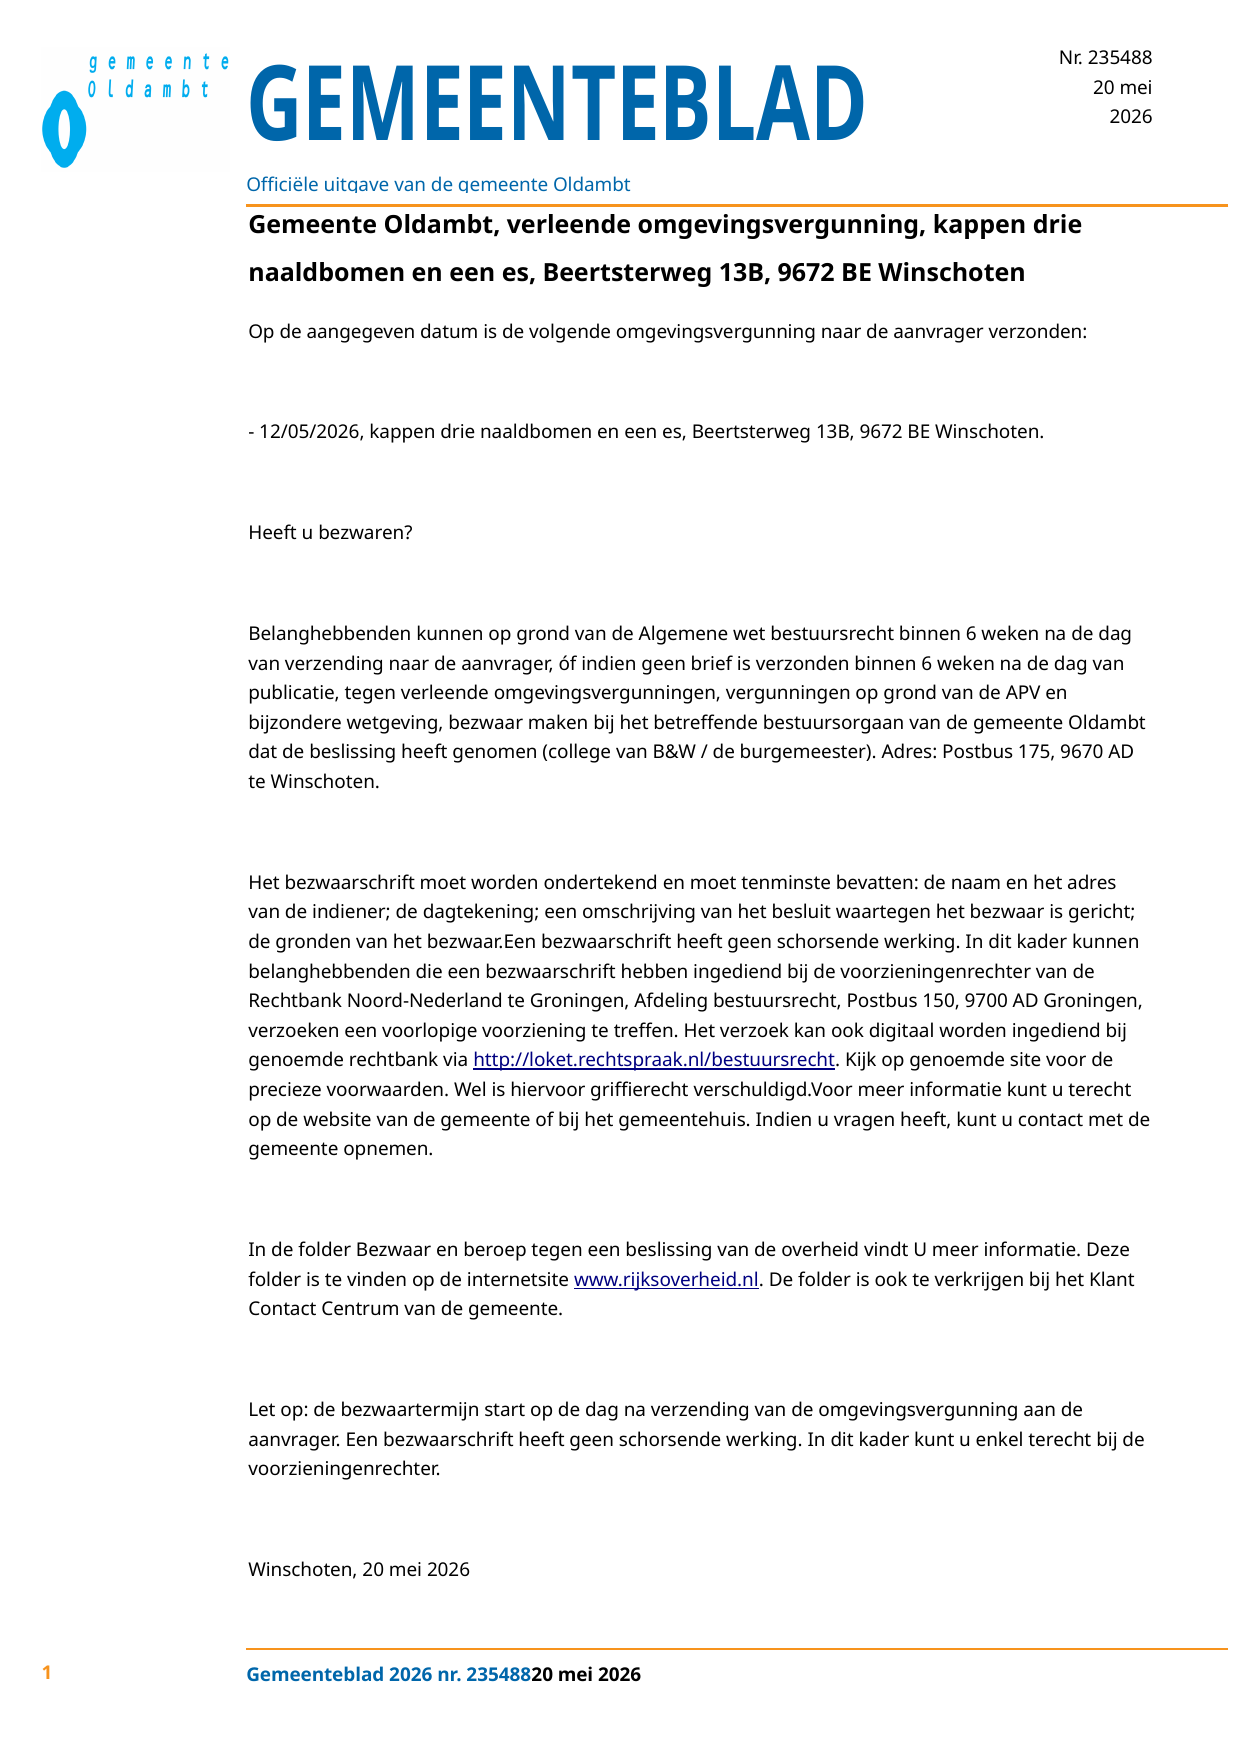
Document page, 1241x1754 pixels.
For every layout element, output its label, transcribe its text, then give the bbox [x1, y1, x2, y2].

text - 12/05/2026, kappen drie naaldbomen en een es, Beertsterweg 13B, 9672 BE Winschoten. [248, 419, 1152, 444]
text In de folder Bezwaar en beroep tegen een beslissing van de overheid vindt U meer informatie. Deze folder is te vinden op de internetsite www.rijksoverheid.nl. De folder is ook te verkrijgen bij het Klant Contact Centrum van de gemeente. [248, 1236, 1152, 1321]
text Winschoten, 20 mei 2026 [248, 1556, 1152, 1582]
text Belanghebbenden kunnen op grond van de Algemene wet bestuursrecht binnen 6 weken na de dag van verzending naar de aanvrager, óf indien geen brief is verzonden binnen 6 weken na de dag van publicatie, tegen verleende omgevingsvergunningen, vergunningen op grond van de APV en bijzondere wetgeving, bezwaar maken bij het betreffende bestuursorgaan van de gemeente Oldambt dat de beslissing heeft genomen (college van B&W / de burgemeester). Adres: Postbus 175, 9670 AD te Winschoten. [248, 620, 1152, 794]
text Op de aangegeven datum is de volgende omgevingsvergunning naar de aanvrager verzonden: [248, 318, 1152, 344]
picture [41, 47, 231, 172]
text Gemeente Oldambt, verleende omgevingsvergunning, kappen drie naaldbomen en een es, Beertsterweg 13B, 9672 BE Winschoten [248, 207, 1152, 288]
text Heeft u bezwaren? [248, 519, 1152, 545]
text Let op: de bezwaartermijn start op de dag na verzending van de omgevingsvergunning aan de aanvrager. Een bezwaarschrift heeft geen schorsende werking. In dit kader kunt u enkel terecht bij de voorzieningenrechter. [248, 1396, 1152, 1481]
text Het bezwaarschrift moet worden ondertekend en moet tenminste bevatten: de naam en het adres van de indiener; de dagtekening; een omschrijving van het besluit waartegen het bezwaar is gericht; de gronden van het bezwaar.Een bezwaarschrift heeft geen schorsende werking. In dit kader kunnen belanghebbenden die een bezwaarschrift hebben ingediend bij de voorzieningenrechter van de Rechtbank Noord-Nederland te Groningen, Afdeling bestuursrecht, Postbus 150, 9700 AD Groningen, verzoeken een voorlopige voorziening te treffen. Het verzoek kan ook digitaal worden ingediend bij genoemde rechtbank via http://loket.rechtspraak.nl/bestuursrecht. Kijk op genoemde site voor de precieze voorwaarden. Wel is hiervoor griffierecht verschuldigd.Voor meer informatie kunt u terecht op de website van de gemeente of bij het gemeentehuis. Indien u vragen heeft, kunt u contact met de gemeente opnemen. [248, 869, 1152, 1161]
